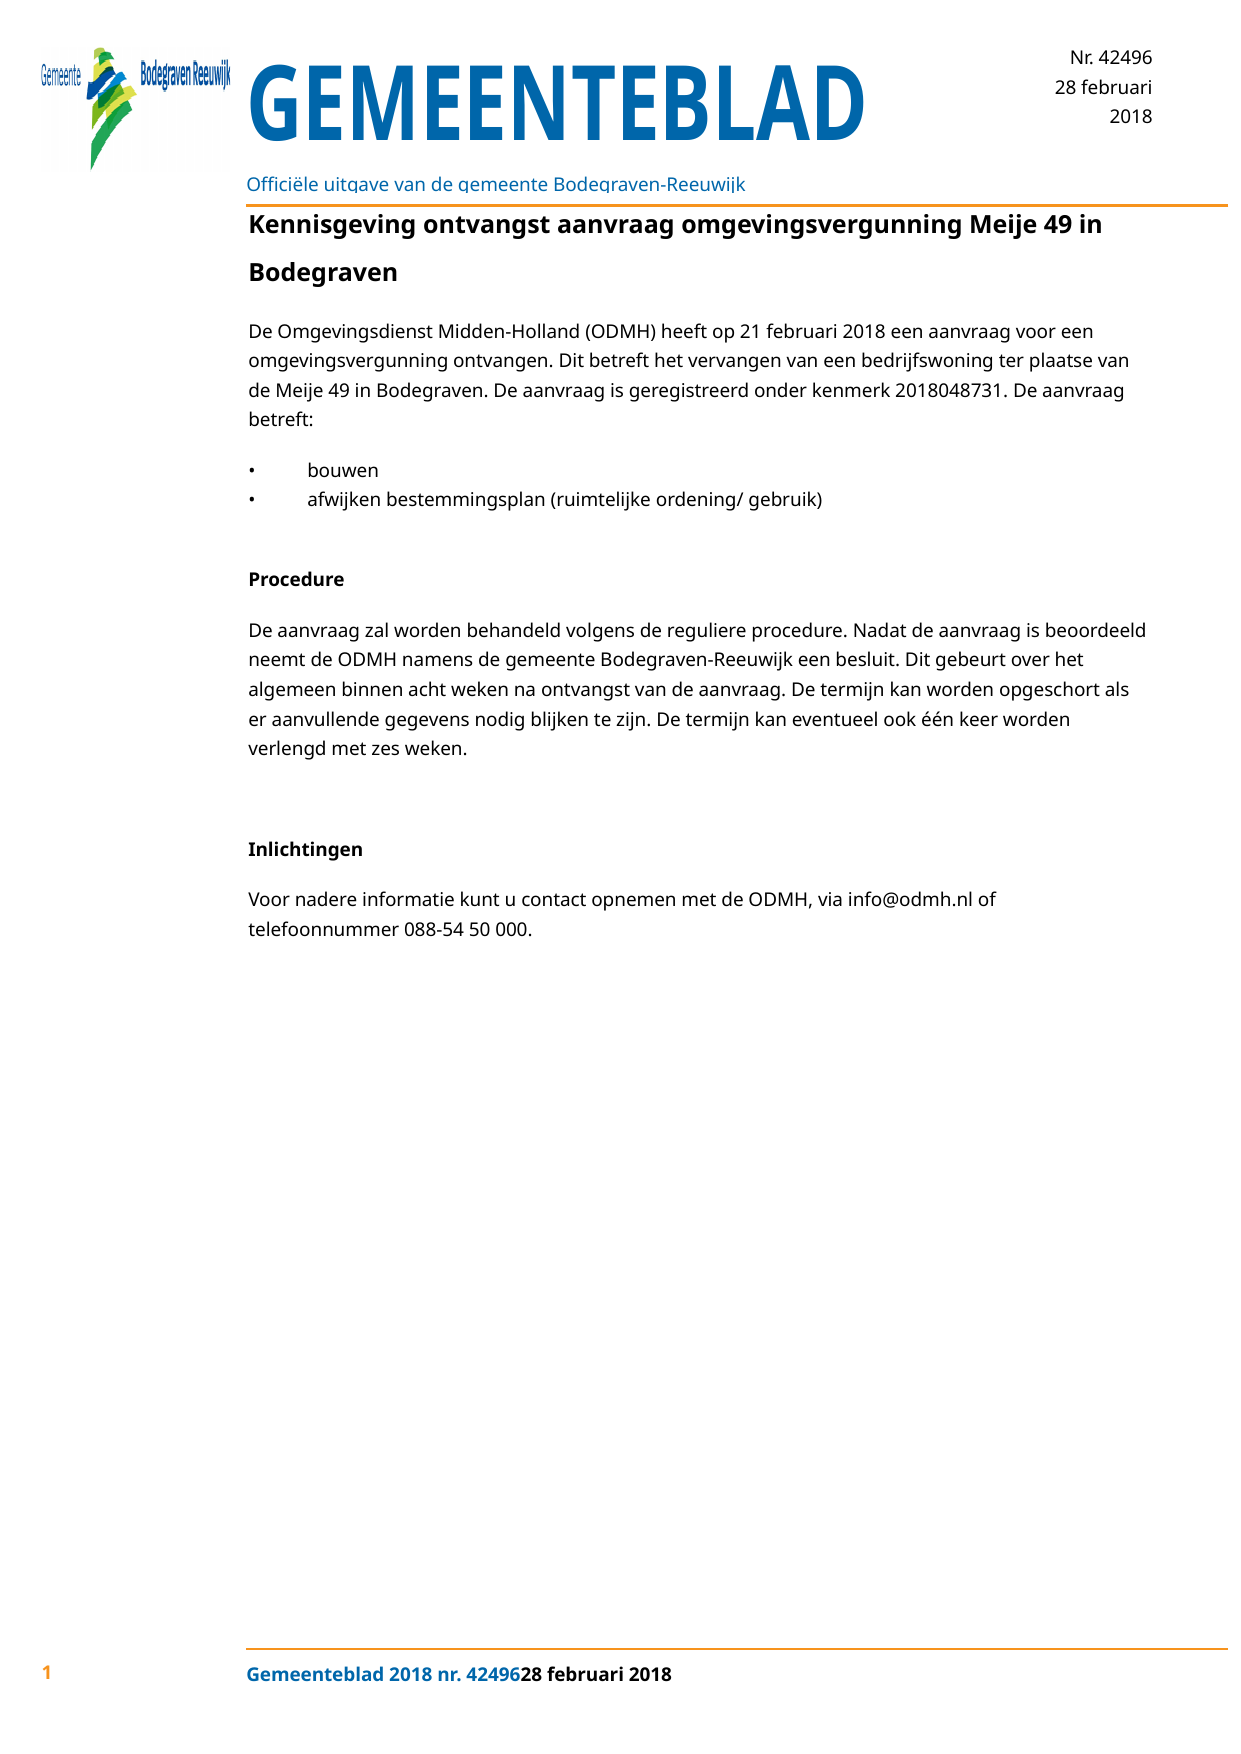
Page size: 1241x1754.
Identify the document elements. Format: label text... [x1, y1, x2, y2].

text Inlichtingen [248, 836, 1152, 862]
text Kennisgeving ontvangst aanvraag omgevingsvergunning Meije 49 in Bodegraven [248, 207, 1152, 288]
text De Omgevingsdienst Midden-Holland (ODMH) heeft op 21 februari 2018 een aanvraag voor een omgevingsvergunning ontvangen. Dit betreft het vervangen van een bedrijfswoning ter plaatse van de Meije 49 in Bodegraven. De aanvraag is geregistreerd onder kenmerk 2018048731. De aanvraag betreft: [248, 318, 1152, 432]
list bouwen [248, 457, 1152, 483]
text Procedure [248, 567, 1152, 592]
list afwijken bestemmingsplan (ruimtelijke ordening/ gebruik) [248, 487, 1152, 512]
text De aanvraag zal worden behandeld volgens de reguliere procedure. Nadat de aanvraag is beoordeeld neemt de ODMH namens de gemeente Bodegraven-Reeuwijk een besluit. Dit gebeurt over het algemeen binnen acht weken na ontvangst van de aanvraag. De termijn kan worden opgeschort als er aanvullende gegevens nodig blijken te zijn. De termijn kan eventueel ook één keer worden verlengd met zes weken. [248, 617, 1152, 761]
text Voor nadere informatie kunt u contact opnemen met de ODMH, via info@odmh.nl of telefoonnummer 088-54 50 000. [248, 887, 1152, 942]
picture [41, 47, 231, 172]
